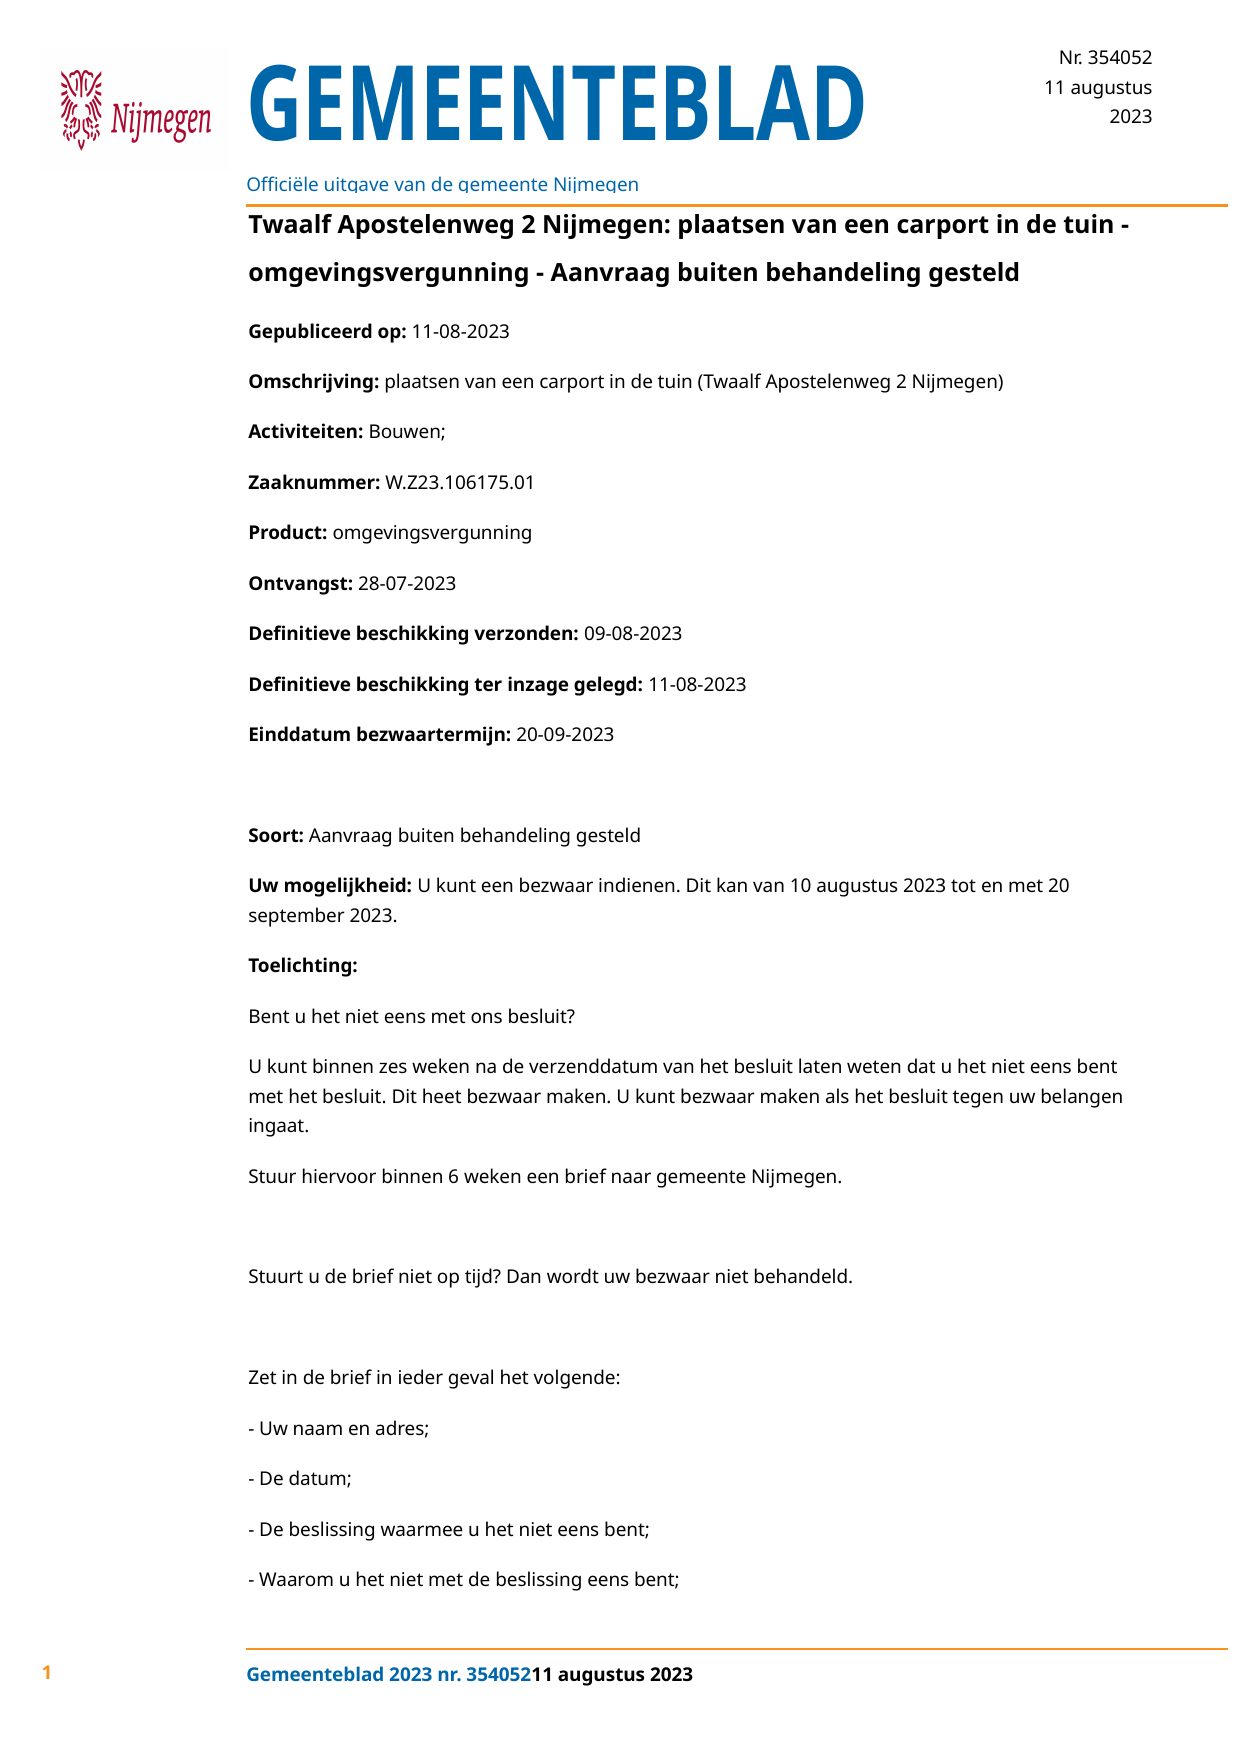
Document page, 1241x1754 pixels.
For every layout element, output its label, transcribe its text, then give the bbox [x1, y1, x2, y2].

text U kunt binnen zes weken na de verzenddatum van het besluit laten weten dat u het niet eens bent met het besluit. Dit heet bezwaar maken. U kunt bezwaar maken als het besluit tegen uw belangen ingaat. [248, 1053, 1152, 1138]
text Stuur hiervoor binnen 6 weken een brief naar gemeente Nijmegen. [248, 1163, 1152, 1189]
text - De beslissing waarmee u het niet eens bent; [248, 1516, 1152, 1542]
text - Waarom u het niet met de beslissing eens bent; [248, 1566, 1152, 1592]
text Product: omgevingsvergunning [248, 519, 1152, 545]
text Zet in de brief in ieder geval het volgende: [248, 1364, 1152, 1390]
text Definitieve beschikking ter inzage gelegd: 11-08-2023 [248, 671, 1152, 697]
text - De datum; [248, 1465, 1152, 1491]
text Einddatum bezwaartermijn: 20-09-2023 [248, 721, 1152, 747]
text - Uw naam en adres; [248, 1415, 1152, 1441]
text Omschrijving: plaatsen van een carport in de tuin (Twaalf Apostelenweg 2 Nijmegen) [248, 368, 1152, 394]
text Definitieve beschikking verzonden: 09-08-2023 [248, 620, 1152, 646]
picture [41, 47, 231, 172]
text Zaaknummer: W.Z23.106175.01 [248, 469, 1152, 495]
text Gepubliceerd op: 11-08-2023 [248, 318, 1152, 344]
text Stuurt u de brief niet op tijd? Dan wordt uw bezwaar niet behandeld. [248, 1264, 1152, 1289]
text Bent u het niet eens met ons besluit? [248, 1003, 1152, 1029]
text Ontvangst: 28-07-2023 [248, 570, 1152, 596]
text Toelichting: [248, 952, 1152, 978]
text Soort: Aanvraag buiten behandeling gesteld [248, 822, 1152, 848]
text Twaalf Apostelenweg 2 Nijmegen: plaatsen van een carport in de tuin - omgevingsvergunning - Aanvraag buiten behandeling gesteld [248, 207, 1152, 288]
text Uw mogelijkheid: U kunt een bezwaar indienen. Dit kan van 10 augustus 2023 tot en met 20 september 2023. [248, 872, 1152, 928]
text Activiteiten: Bouwen; [248, 419, 1152, 444]
